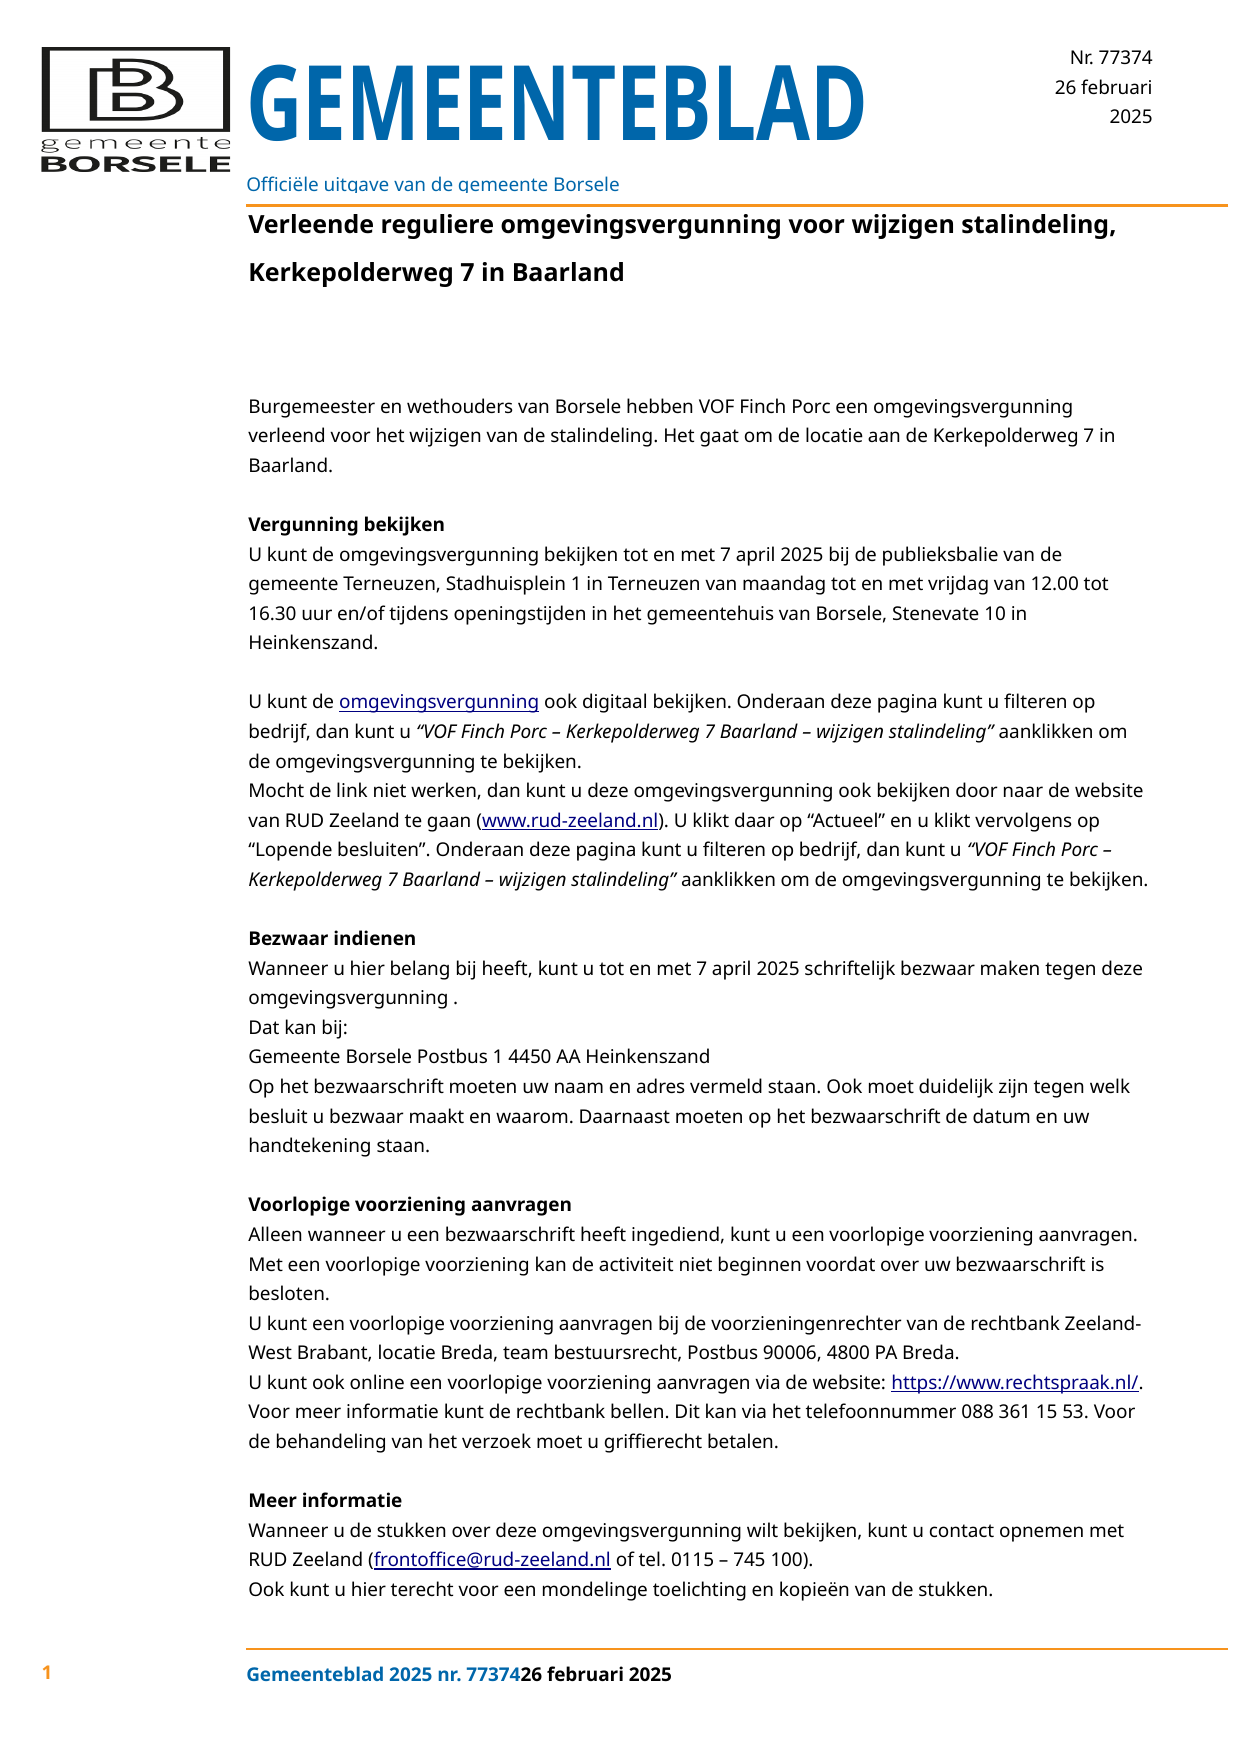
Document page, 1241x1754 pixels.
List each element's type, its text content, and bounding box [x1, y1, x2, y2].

text U kunt ook online een voorlopige voorziening aanvragen via de website: https://www.rechtspraak.nl/. Voor meer informatie kunt de rechtbank bellen. Dit kan via het telefoonnummer 088 361 15 53. Voor de behandeling van het verzoek moet u griffierecht betalen. [248, 1369, 1152, 1454]
text U kunt de omgevingsvergunning ook digitaal bekijken. Onderaan deze pagina kunt u filteren op bedrijf, dan kunt u “VOF Finch Porc – Kerkepolderweg 7 Baarland – wijzigen stalindeling” aanklikken om de omgevingsvergunning te bekijken. [248, 689, 1152, 774]
picture [41, 47, 231, 172]
text Mocht de link niet werken, dan kunt u deze omgevingsvergunning ook bekijken door naar de website van RUD Zeeland te gaan (www.rud-zeeland.nl). U klikt daar op “Actueel” en u klikt vervolgens op “Lopende besluiten”. Onderaan deze pagina kunt u filteren op bedrijf, dan kunt u “VOF Finch Porc – Kerkepolderweg 7 Baarland – wijzigen stalindeling” aanklikken om de omgevingsvergunning te bekijken. [248, 777, 1152, 892]
text Bezwaar indienen [248, 925, 1152, 951]
text Burgemeester en wethouders van Borsele hebben VOF Finch Porc een omgevingsvergunning verleend voor het wijzigen van de stalindeling. Het gaat om de locatie aan de Kerkepolderweg 7 in Baarland. [248, 393, 1152, 478]
text Vergunning bekijken [248, 511, 1152, 537]
text Op het bezwaarschrift moeten uw naam en adres vermeld staan. Ook moet duidelijk zijn tegen welk besluit u bezwaar maakt en waarom. Daarnaast moeten op het bezwaarschrift de datum en uw handtekening staan. [248, 1073, 1152, 1158]
text Alleen wanneer u een bezwaarschrift heeft ingediend, kunt u een voorlopige voorziening aanvragen. [248, 1221, 1152, 1247]
text Wanneer u de stukken over deze omgevingsvergunning wilt bekijken, kunt u contact opnemen met RUD Zeeland (frontoffice@rud-zeeland.nl of tel. 0115 – 745 100). [248, 1517, 1152, 1572]
text Dat kan bij: [248, 1014, 1152, 1040]
text Met een voorlopige voorziening kan de activiteit niet beginnen voordat over uw bezwaarschrift is besloten. [248, 1251, 1152, 1306]
text Wanneer u hier belang bij heeft, kunt u tot en met 7 april 2025 schriftelijk bezwaar maken tegen deze omgevingsvergunning . [248, 955, 1152, 1010]
text Gemeente Borsele Postbus 1 4450 AA Heinkenszand [248, 1044, 1152, 1069]
text Meer informatie [248, 1487, 1152, 1513]
text Ook kunt u hier terecht voor een mondelinge toelichting en kopieën van de stukken. [248, 1576, 1152, 1602]
text U kunt een voorlopige voorziening aanvragen bij de voorzieningenrechter van de rechtbank Zeeland-West Brabant, locatie Breda, team bestuursrecht, Postbus 90006, 4800 PA Breda. [248, 1310, 1152, 1365]
text Verleende reguliere omgevingsvergunning voor wijzigen stalindeling, Kerkepolderweg 7 in Baarland [248, 207, 1152, 288]
text U kunt de omgevingsvergunning bekijken tot en met 7 april 2025 bij de publieksbalie van de gemeente Terneuzen, Stadhuisplein 1 in Terneuzen van maandag tot en met vrijdag van 12.00 tot 16.30 uur en/of tijdens openingstijden in het gemeentehuis van Borsele, Stenevate 10 in Heinkenszand. [248, 541, 1152, 655]
text Voorlopige voorziening aanvragen [248, 1192, 1152, 1217]
